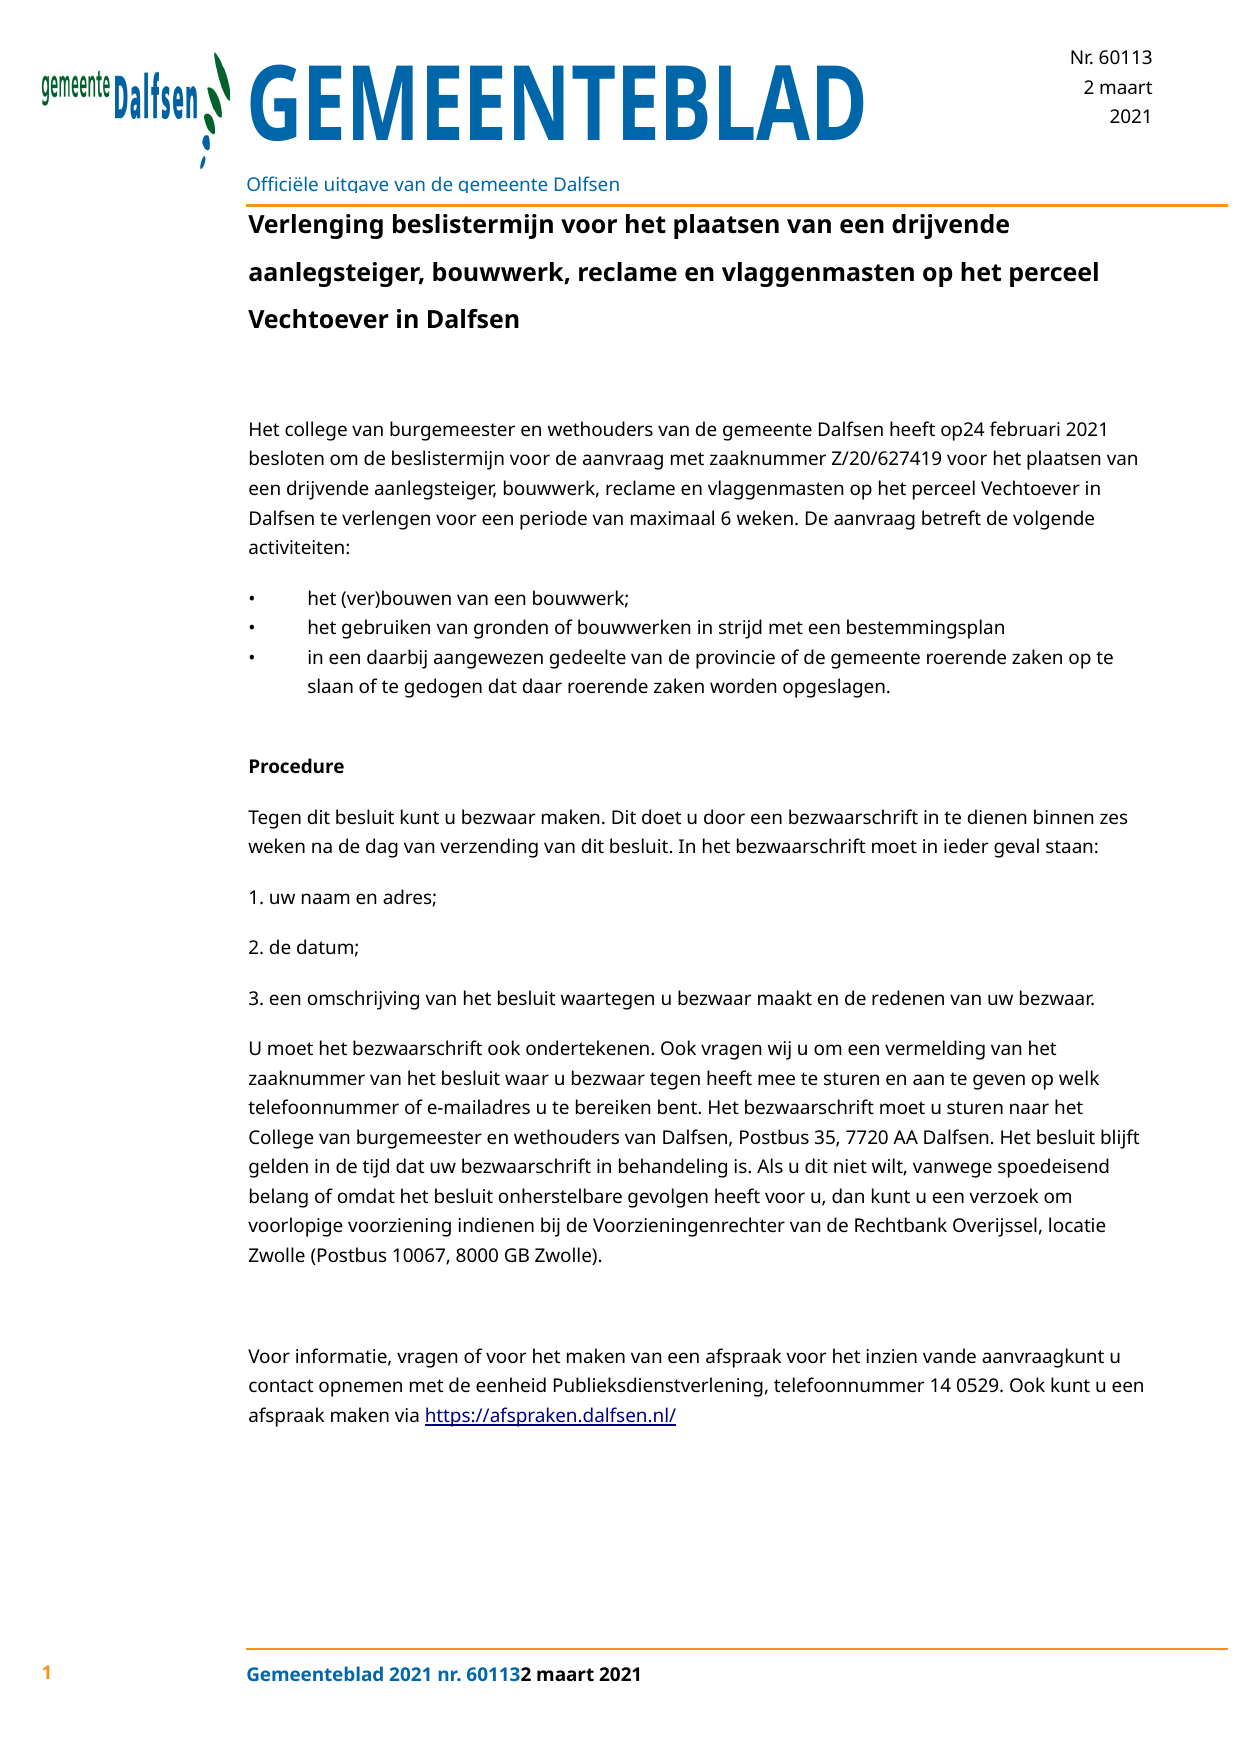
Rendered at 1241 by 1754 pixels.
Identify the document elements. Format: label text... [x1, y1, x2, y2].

text Het college van burgemeester en wethouders van de gemeente Dalfsen heeft op24 februari 2021 besloten om de beslistermijn voor de aanvraag met zaaknummer Z/20/627419 voor het plaatsen van een drijvende aanlegsteiger, bouwwerk, reclame en vlaggenmasten op het perceel Vechtoever in Dalfsen te verlengen voor een periode van maximaal 6 weken. De aanvraag betreft de volgende activiteiten: [248, 416, 1152, 560]
text 2. de datum; [248, 934, 1152, 960]
list in een daarbij aangewezen gedeelte van de provincie of de gemeente roerende zaken op te slaan of te gedogen dat daar roerende zaken worden opgeslagen. [248, 644, 1152, 699]
text Procedure [248, 753, 1152, 779]
text Verlenging beslistermijn voor het plaatsen van een drijvende aanlegsteiger, bouwwerk, reclame en vlaggenmasten op het perceel Vechtoever in Dalfsen [248, 207, 1152, 336]
text U moet het bezwaarschrift ook ondertekenen. Ook vragen wij u om een vermelding van het zaaknummer van het besluit waar u bezwaar tegen heeft mee te sturen en aan te geven op welk telefoonnummer of e-mailadres u te bereiken bent. Het bezwaarschrift moet u sturen naar het College van burgemeester en wethouders van Dalfsen, Postbus 35, 7720 AA Dalfsen. Het besluit blijft gelden in de tijd dat uw bezwaarschrift in behandeling is. Als u dit niet wilt, vanwege spoedeisend belang of omdat het besluit onherstelbare gevolgen heeft voor u, dan kunt u een verzoek om voorlopige voorziening indienen bij de Voorzieningenrechter van de Rechtbank Overijssel, locatie Zwolle (Postbus 10067, 8000 GB Zwolle). [248, 1035, 1152, 1268]
text 3. een omschrijving van het besluit waartegen u bezwaar maakt en de redenen van uw bezwaar. [248, 985, 1152, 1010]
list het (ver)bouwen van een bouwwerk; [248, 585, 1152, 610]
text Voor informatie, vragen of voor het maken van een afspraak voor het inzien vande aanvraagkunt u contact opnemen met de eenheid Publieksdienstverlening, telefoonnummer 14 0529. Ook kunt u een afspraak maken via https://afspraken.dalfsen.nl/ [248, 1343, 1152, 1428]
text 1. uw naam en adres; [248, 884, 1152, 909]
text Tegen dit besluit kunt u bezwaar maken. Dit doet u door een bezwaarschrift in te dienen binnen zes weken na de dag van verzending van dit besluit. In het bezwaarschrift moet in ieder geval staan: [248, 804, 1152, 859]
picture [41, 47, 231, 172]
list het gebruiken van gronden of bouwwerken in strijd met een bestemmingsplan [248, 614, 1152, 640]
